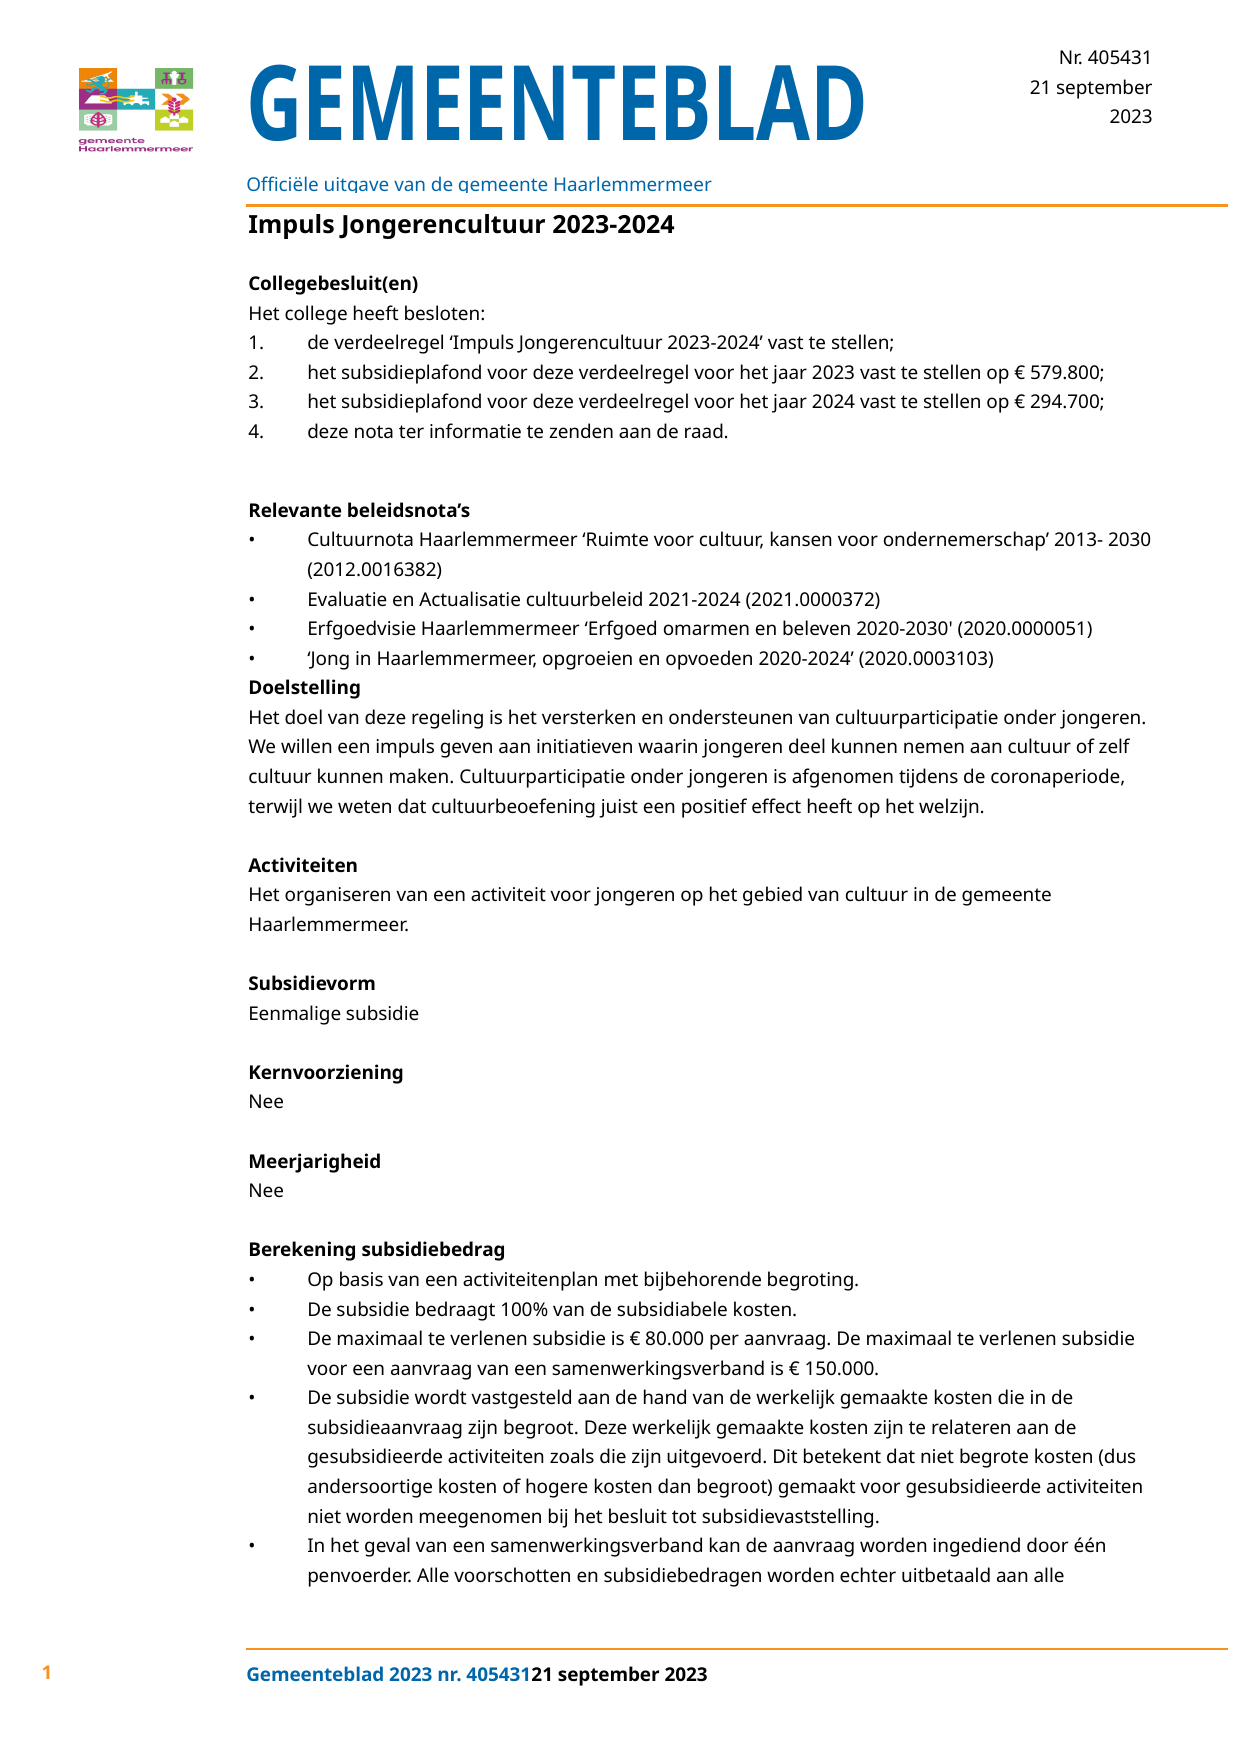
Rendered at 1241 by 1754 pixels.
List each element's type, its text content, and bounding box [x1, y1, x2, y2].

text Nee [248, 1177, 1152, 1203]
text Nee [248, 1089, 1152, 1114]
text Kernvoorziening [248, 1059, 1152, 1085]
list De maximaal te verlenen subsidie is € 80.000 per aanvraag. De maximaal te verlenen subsidie voor een aanvraag van een samenwerkingsverband is € 150.000. [248, 1325, 1152, 1381]
text Activiteiten [248, 852, 1152, 878]
list In het geval van een samenwerkingsverband kan de aanvraag worden ingediend door één penvoerder. Alle voorschotten en subsidiebedragen worden echter uitbetaald aan alle [248, 1532, 1152, 1588]
list deze nota ter informatie te zenden aan de raad. [248, 418, 1152, 444]
list het subsidieplafond voor deze verdeelregel voor het jaar 2024 vast te stellen op € 294.700; [248, 389, 1152, 414]
list Op basis van een activiteitenplan met bijbehorende begroting. [248, 1266, 1152, 1292]
list Erfgoedvisie Haarlemmermeer ‘Erfgoed omarmen en beleven 2020-2030' (2020.0000051) [248, 615, 1152, 641]
list Evaluatie en Actualisatie cultuurbeleid 2021-2024 (2021.0000372) [248, 586, 1152, 612]
text Meerjarigheid [248, 1148, 1152, 1174]
list de verdeelregel ‘Impuls Jongerencultuur 2023-2024’ vast te stellen; [248, 329, 1152, 355]
text Berekening subsidiebedrag [248, 1237, 1152, 1262]
text Collegebesluit(en) [248, 270, 1152, 296]
text Doelstelling [248, 674, 1152, 700]
list ‘Jong in Haarlemmermeer, opgroeien en opvoeden 2020-2024’ (2020.0003103) [248, 645, 1152, 671]
list Cultuurnota Haarlemmermeer ‘Ruimte voor cultuur, kansen voor ondernemerschap’ 2013- 2030 (2012.0016382) [248, 527, 1152, 582]
picture [41, 47, 231, 172]
list De subsidie wordt vastgesteld aan de hand van de werkelijk gemaakte kosten die in de subsidieaanvraag zijn begroot. Deze werkelijk gemaakte kosten zijn te relateren aan de gesubsidieerde activiteiten zoals die zijn uitgevoerd. Dit betekent dat niet begrote kosten (dus andersoortige kosten of hogere kosten dan begroot) gemaakt voor gesubsidieerde activiteiten niet worden meegenomen bij het besluit tot subsidievaststelling. [248, 1384, 1152, 1529]
text Subsidievorm [248, 970, 1152, 996]
list De subsidie bedraagt 100% van de subsidiabele kosten. [248, 1296, 1152, 1322]
text Impuls Jongerencultuur 2023-2024 [248, 207, 1152, 241]
text Eenmalige subsidie [248, 1000, 1152, 1026]
text Het organiseren van een activiteit voor jongeren op het gebied van cultuur in de gemeente Haarlemmermeer. [248, 882, 1152, 937]
text Het doel van deze regeling is het versterken en ondersteunen van cultuurparticipatie onder jongeren. We willen een impuls geven aan initiatieven waarin jongeren deel kunnen nemen aan cultuur of zelf cultuur kunnen maken. Cultuurparticipatie onder jongeren is afgenomen tijdens de coronaperiode, terwijl we weten dat cultuurbeoefening juist een positief effect heeft op het welzijn. [248, 704, 1152, 819]
text Het college heeft besloten: [248, 300, 1152, 326]
list het subsidieplafond voor deze verdeelregel voor het jaar 2023 vast te stellen op € 579.800; [248, 359, 1152, 385]
text Relevante beleidsnota’s [248, 497, 1152, 523]
